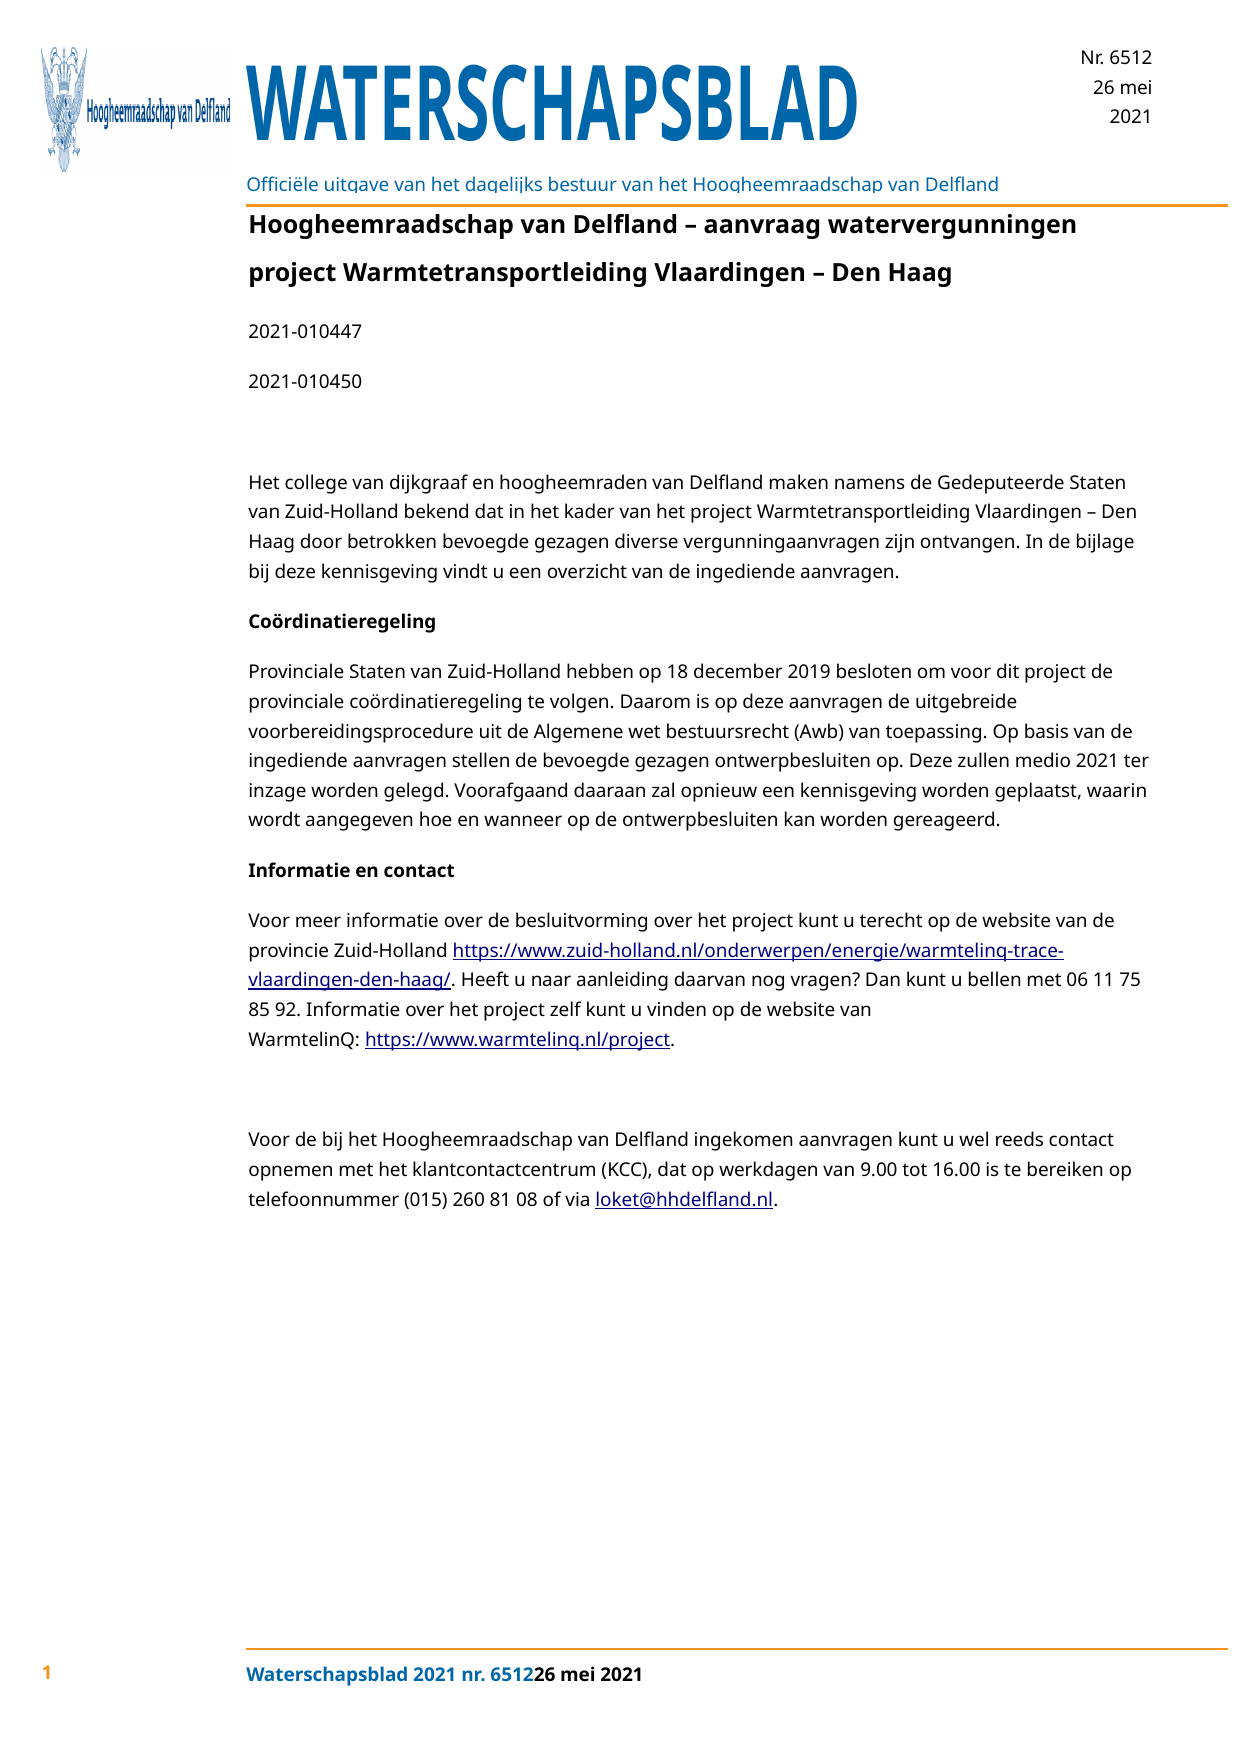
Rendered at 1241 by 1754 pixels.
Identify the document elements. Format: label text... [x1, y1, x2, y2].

text Coördinatieregeling [248, 608, 1152, 634]
text Provinciale Staten van Zuid-Holland hebben op 18 december 2019 besloten om voor dit project de provinciale coördinatieregeling te volgen. Daarom is op deze aanvragen de uitgebreide voorbereidingsprocedure uit de Algemene wet bestuursrecht (Awb) van toepassing. Op basis van de ingediende aanvragen stellen de bevoegde gezagen ontwerpbesluiten op. Deze zullen medio 2021 ter inzage worden gelegd. Voorafgaand daaraan zal opnieuw een kennisgeving worden geplaatst, waarin wordt aangegeven hoe en wanneer op de ontwerpbesluiten kan worden gereageerd. [248, 659, 1152, 832]
text 2021-010447 [248, 318, 1152, 344]
picture [41, 47, 231, 172]
text Voor de bij het Hoogheemraadschap van Delfland ingekomen aanvragen kunt u wel reeds contact opnemen met het klantcontactcentrum (KCC), dat op werkdagen van 9.00 tot 16.00 is te bereiken op telefoonnummer (015) 260 81 08 of via loket@hhdelfland.nl. [248, 1127, 1152, 1212]
text Informatie en contact [248, 857, 1152, 883]
text Voor meer informatie over de besluitvorming over het project kunt u terecht op de website van de provincie Zuid-Holland https://www.zuid-holland.nl/onderwerpen/energie/warmtelinq-trace-vlaardingen-den-haag/. Heeft u naar aanleiding daarvan nog vragen? Dan kunt u bellen met 06 11 75 85 92. Informatie over het project zelf kunt u vinden op de website van WarmtelinQ: https://www.warmtelinq.nl/project. [248, 907, 1152, 1052]
text Hoogheemraadschap van Delfland – aanvraag watervergunningen project Warmtetransportleiding Vlaardingen – Den Haag [248, 207, 1152, 288]
text Het college van dijkgraaf en hoogheemraden van Delfland maken namens de Gedeputeerde Staten van Zuid-Holland bekend dat in het kader van het project Warmtetransportleiding Vlaardingen – Den Haag door betrokken bevoegde gezagen diverse vergunningaanvragen zijn ontvangen. In de bijlage bij deze kennisgeving vindt u een overzicht van de ingediende aanvragen. [248, 469, 1152, 584]
text 2021-010450 [248, 368, 1152, 394]
